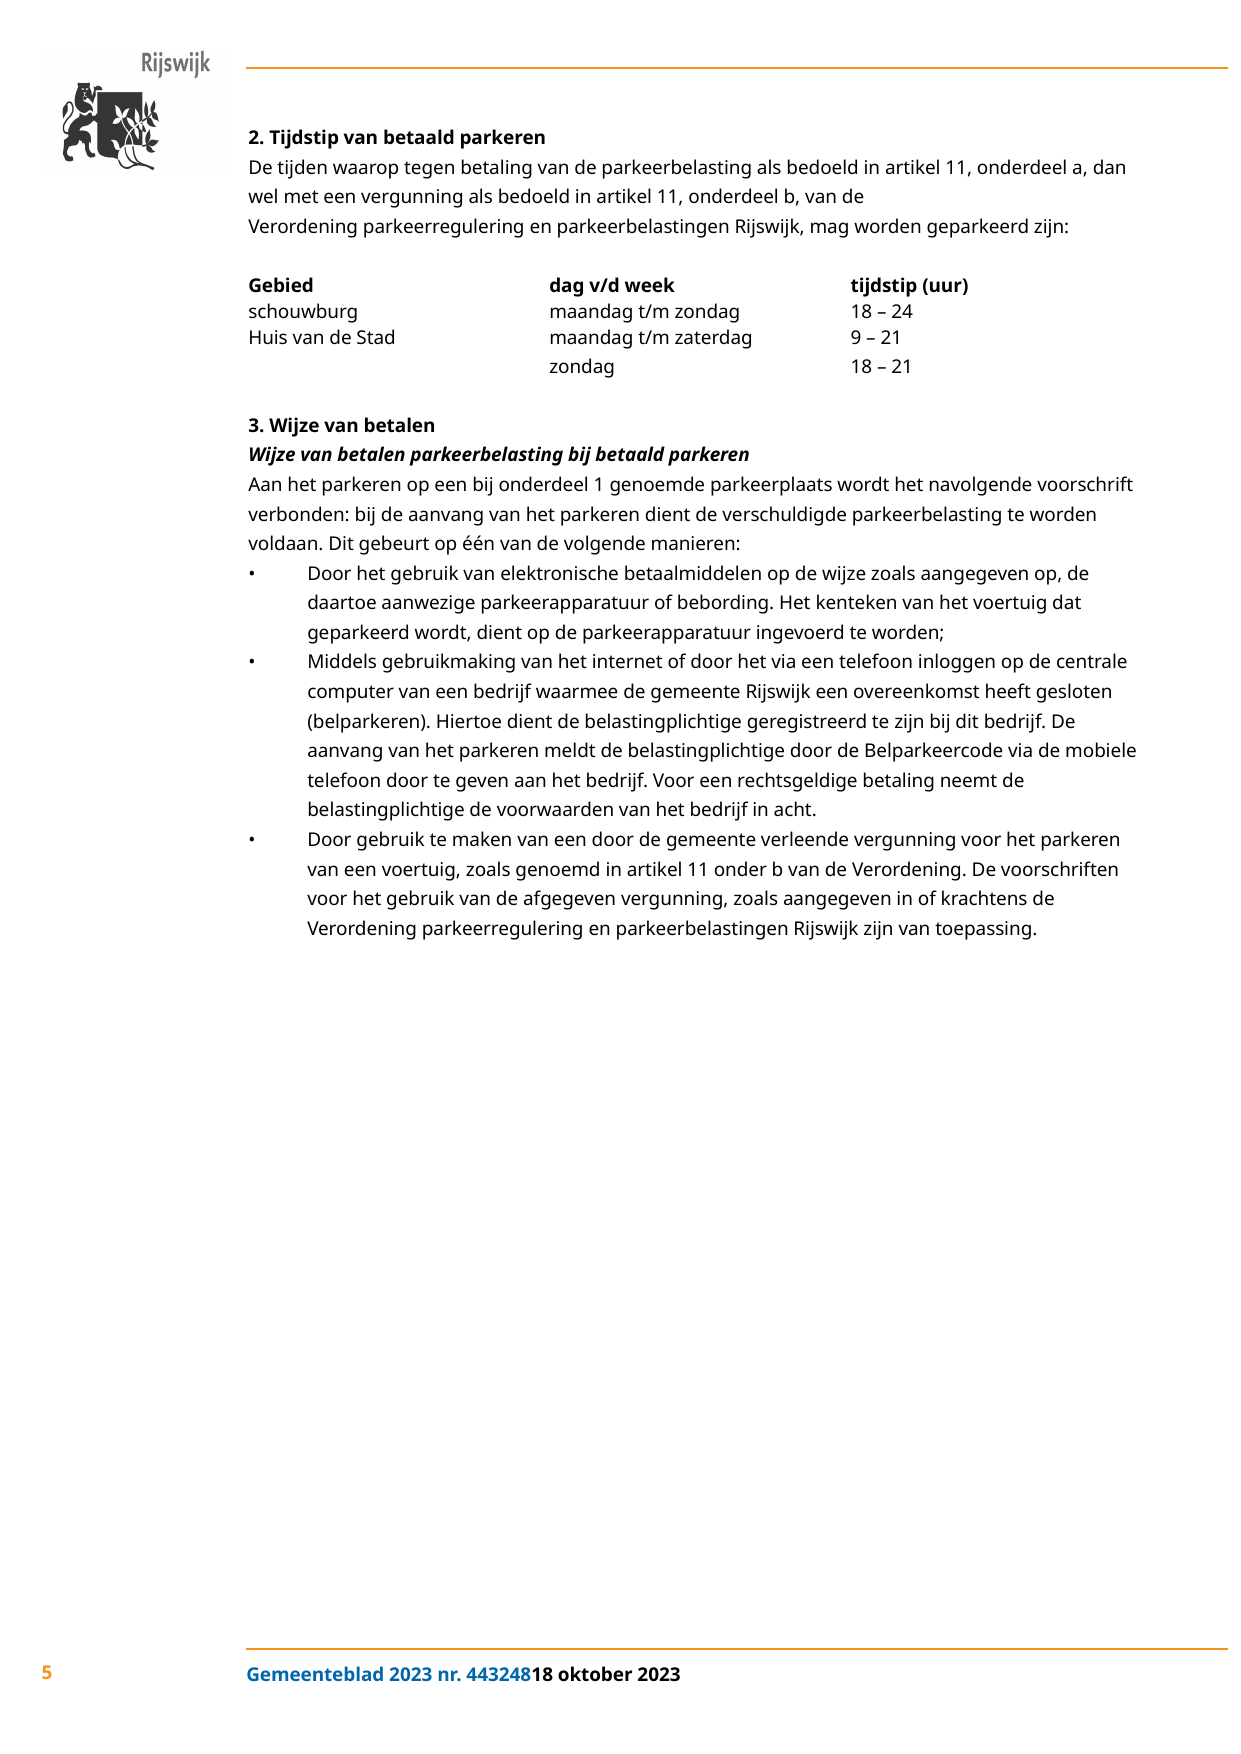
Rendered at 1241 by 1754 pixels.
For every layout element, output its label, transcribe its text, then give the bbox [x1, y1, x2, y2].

picture [41, 47, 231, 172]
text De tijden waarop tegen betaling van de parkeerbelasting als bedoeld in artikel 11, onderdeel a, dan wel met een vergunning als bedoeld in artikel 11, onderdeel b, van de [248, 154, 1152, 209]
table_cell maandag t/m zaterdag zondag [549, 324, 850, 379]
list Middels gebruikmaking van het internet of door het via een telefoon inloggen op de centrale computer van een bedrijf waarmee de gemeente Rijswijk een overeenkomst heeft gesloten (belparkeren). Hiertoe dient de belastingplichtige geregistreerd te zijn bij dit bedrijf. De aanvang van het parkeren meldt de belastingplichtige door de Belparkeercode via de mobiele telefoon door te geven aan het bedrijf. Voor een rechtsgeldige betaling neemt de belastingplichtige de voorwaarden van het bedrijf in acht. [248, 649, 1152, 822]
text Aan het parkeren op een bij onderdeel 1 genoemde parkeerplaats wordt het navolgende voorschrift verbonden: bij de aanvang van het parkeren dient de verschuldigde parkeerbelasting te worden voldaan. Dit gebeurt op één van de volgende manieren: [248, 471, 1152, 556]
text 2. Tijdstip van betaald parkeren [248, 124, 1152, 150]
text Verordening parkeerregulering en parkeerbelastingen Rijswijk, mag worden geparkeerd zijn: [248, 213, 1152, 239]
table_cell maandag t/m zondag [549, 298, 850, 324]
table_header tijdstip (uur) [850, 273, 1152, 298]
list Door het gebruik van elektronische betaalmiddelen op de wijze zoals aangegeven op, de daartoe aanwezige parkeerapparatuur of bebording. Het kenteken van het voertuig dat geparkeerd wordt, dient op de parkeerapparatuur ingevoerd te worden; [248, 560, 1152, 645]
table_header dag v/d week [549, 273, 850, 298]
table_cell 9 – 21 18 – 21 [850, 324, 1152, 379]
text Wijze van betalen parkeerbelasting bij betaald parkeren [248, 442, 1152, 467]
table_cell schouwburg [248, 298, 549, 324]
text 3. Wijze van betalen [248, 412, 1152, 438]
table_cell Huis van de Stad [248, 324, 549, 379]
list Door gebruik te maken van een door de gemeente verleende vergunning voor het parkeren van een voertuig, zoals genoemd in artikel 11 onder b van de Verordening. De voorschriften voor het gebruik van de afgegeven vergunning, zoals aangegeven in of krachtens de Verordening parkeerregulering en parkeerbelastingen Rijswijk zijn van toepassing. [248, 826, 1152, 941]
table_cell 18 – 24 [850, 298, 1152, 324]
table_header Gebied [248, 273, 549, 298]
